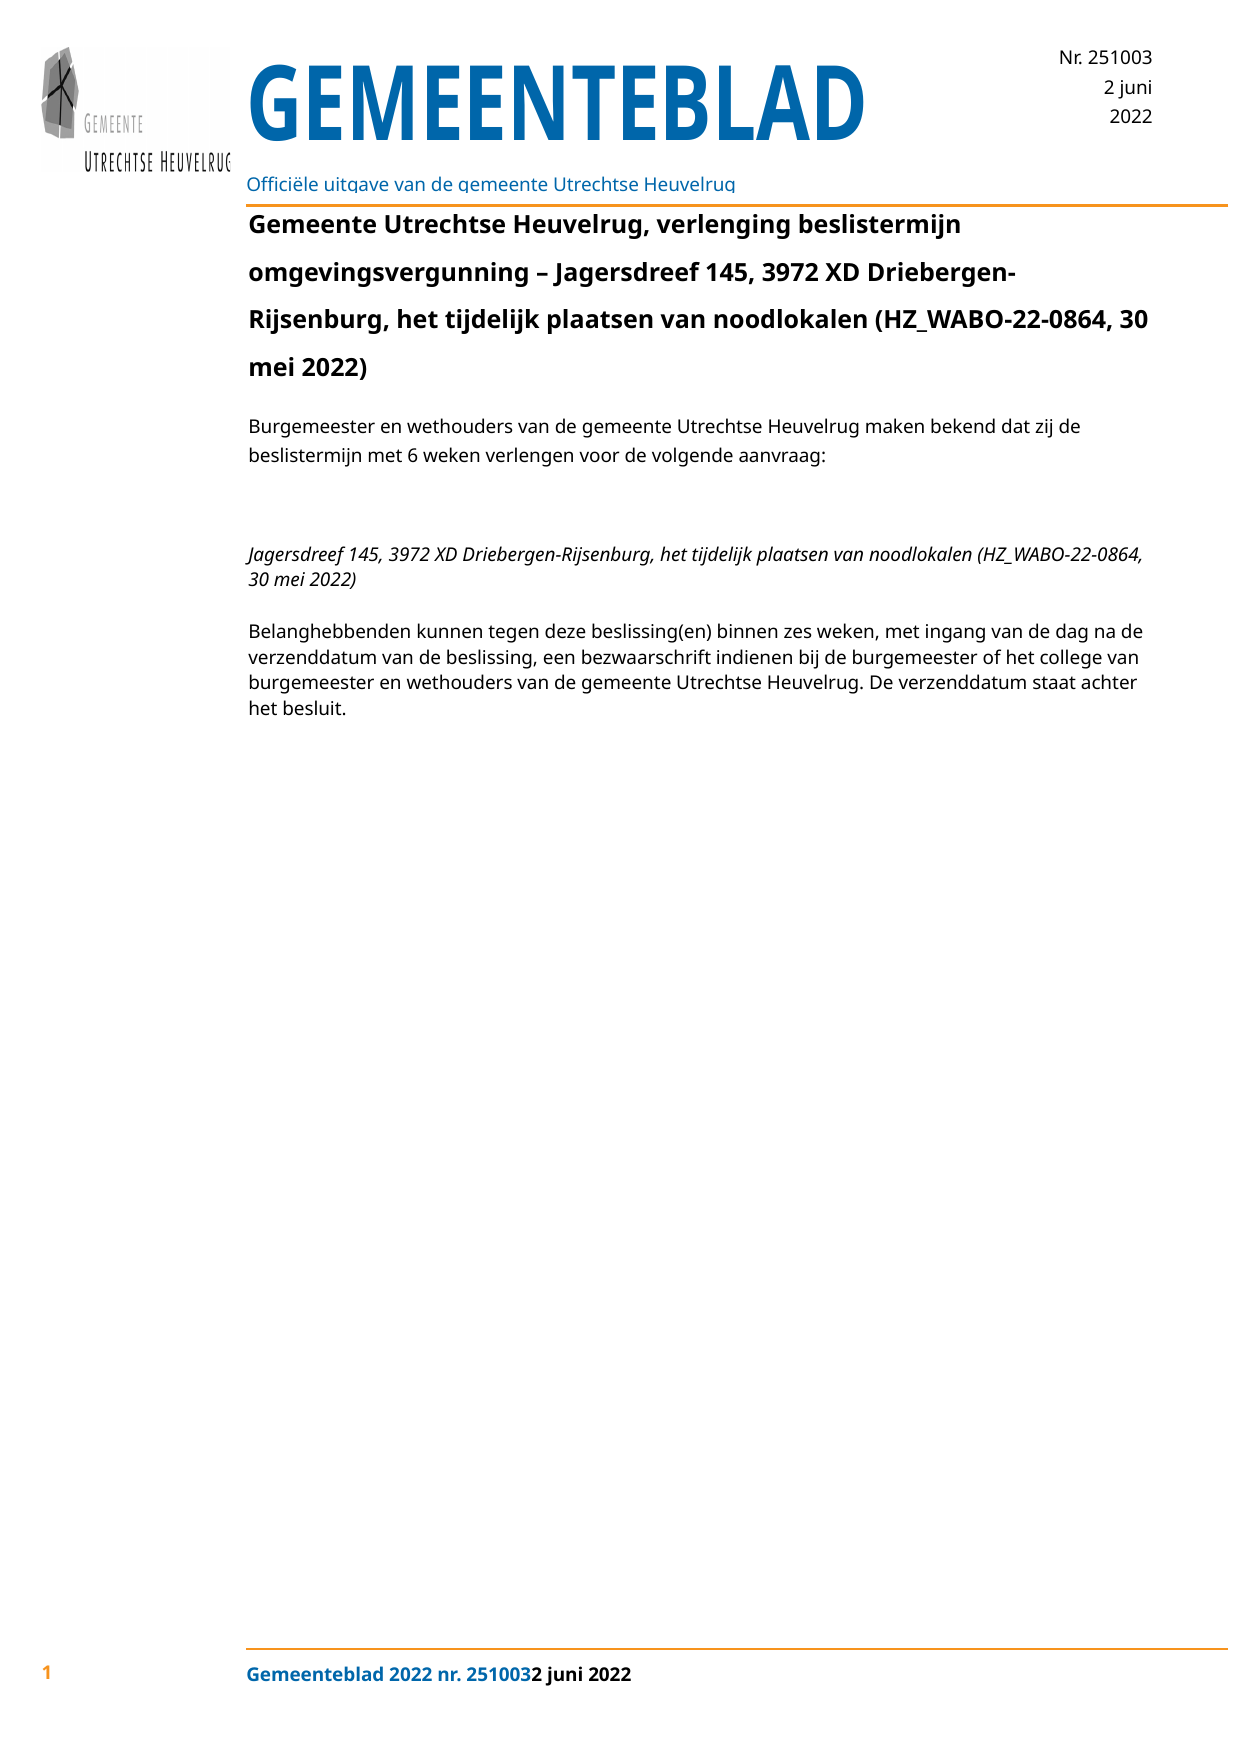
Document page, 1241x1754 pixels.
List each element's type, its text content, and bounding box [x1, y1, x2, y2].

text Belanghebbenden kunnen tegen deze beslissing(en) binnen zes weken, met ingang van de dag na de verzenddatum van de beslissing, een bezwaarschrift indienen bij de burgemeester of het college van burgemeester en wethouders van de gemeente Utrechtse Heuvelrug. De verzenddatum staat achter het besluit. [248, 618, 1152, 721]
text Gemeente Utrechtse Heuvelrug, verlenging beslistermijn omgevingsvergunning – Jagersdreef 145, 3972 XD Driebergen-Rijsenburg, het tijdelijk plaatsen van noodlokalen (HZ_WABO-22-0864, 30 mei 2022) [248, 207, 1152, 384]
picture [41, 47, 231, 172]
text Jagersdreef 145, 3972 XD Driebergen-Rijsenburg, het tijdelijk plaatsen van noodlokalen (HZ_WABO-22-0864, 30 mei 2022) [248, 541, 1152, 592]
text Burgemeester en wethouders van de gemeente Utrechtse Heuvelrug maken bekend dat zij de beslistermijn met 6 weken verlengen voor de volgende aanvraag: [248, 413, 1152, 468]
